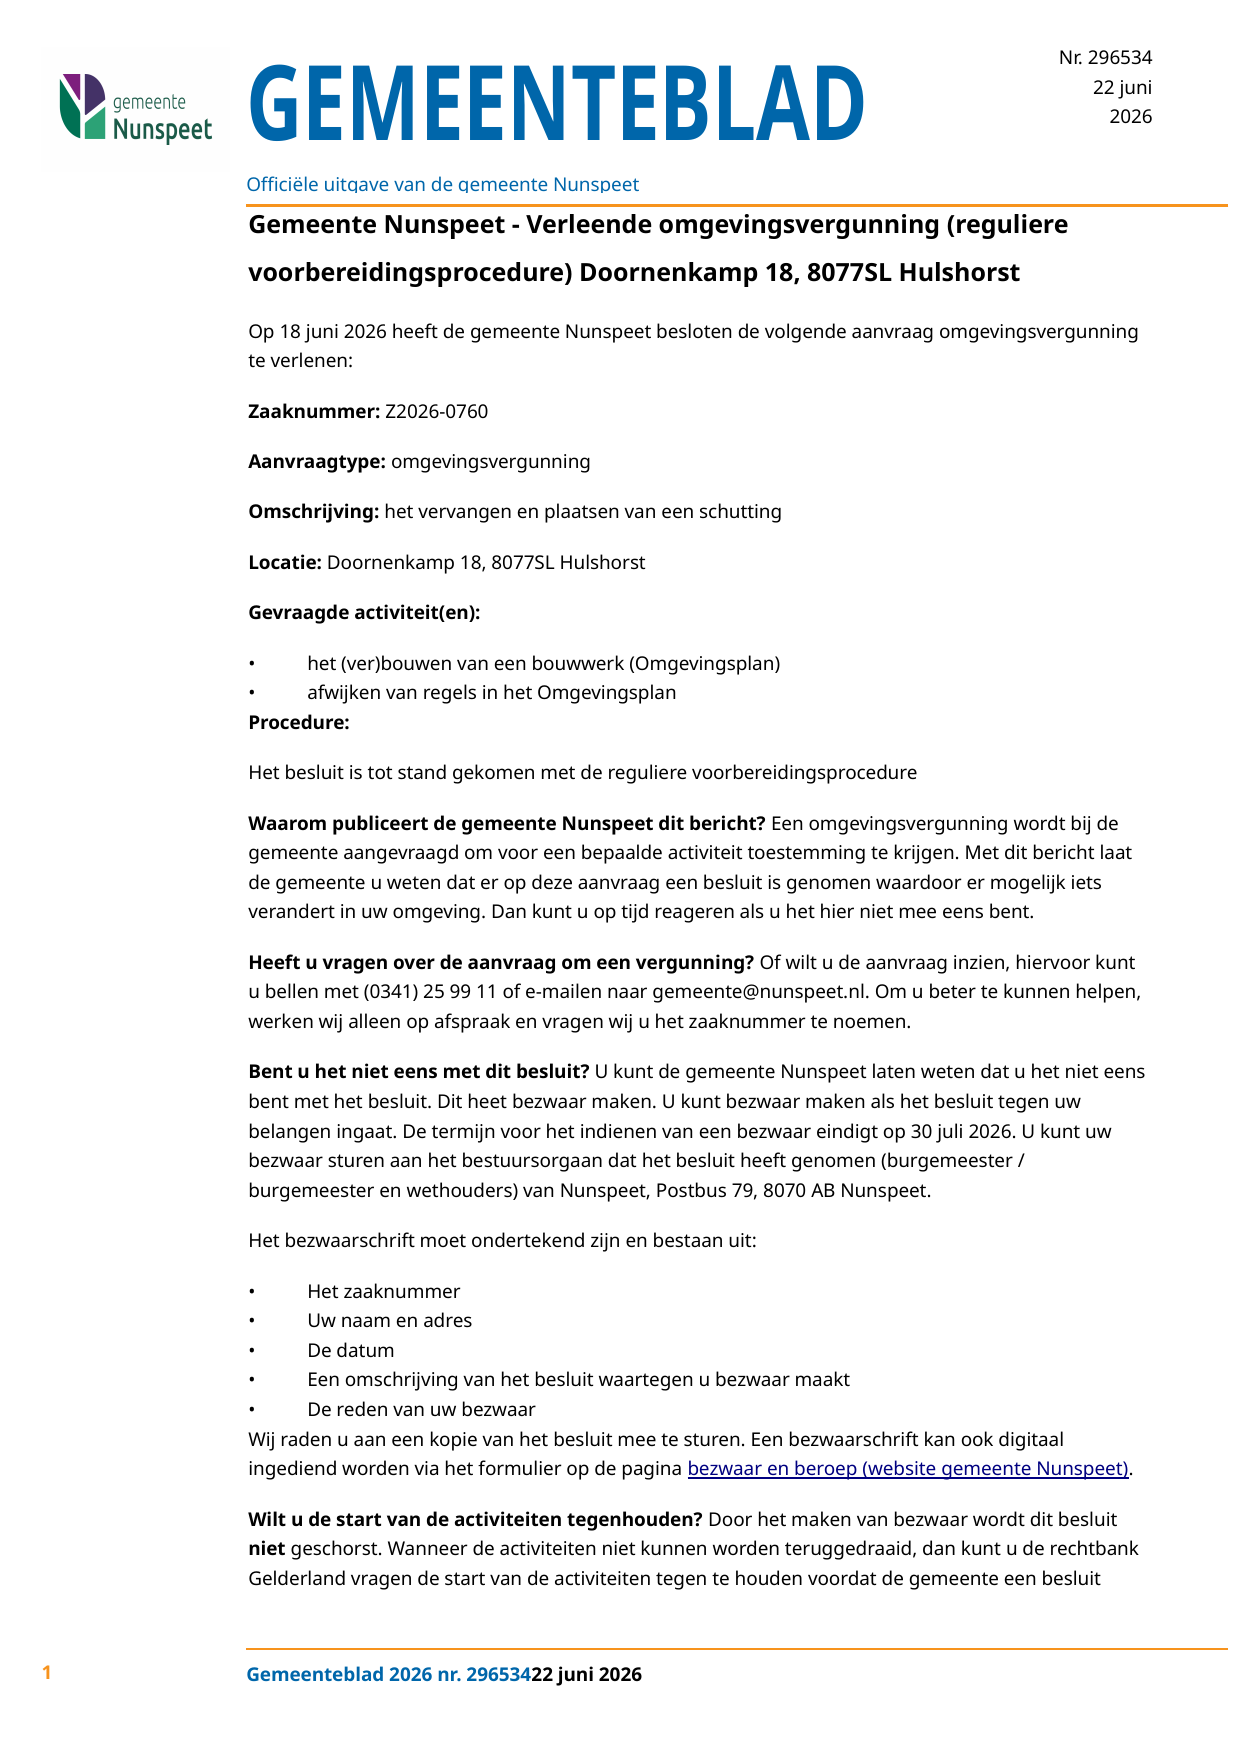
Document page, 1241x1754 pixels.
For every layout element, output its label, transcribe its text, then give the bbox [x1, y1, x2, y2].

text Procedure: [248, 709, 1152, 735]
text Omschrijving: het vervangen en plaatsen van een schutting [248, 499, 1152, 524]
text Bent u het niet eens met dit besluit? U kunt de gemeente Nunspeet laten weten dat u het niet eens bent met het besluit. Dit heet bezwaar maken. U kunt bezwaar maken als het besluit tegen uw belangen ingaat. De termijn voor het indienen van een bezwaar eindigt op 30 juli 2026. U kunt uw bezwaar sturen aan het bestuursorgaan dat het besluit heeft genomen (burgemeester / burgemeester en wethouders) van Nunspeet, Postbus 79, 8070 AB Nunspeet. [248, 1059, 1152, 1203]
text Wilt u de start van de activiteiten tegenhouden? Door het maken van bezwaar wordt dit besluit niet geschorst. Wanneer de activiteiten niet kunnen worden teruggedraaid, dan kunt u de rechtbank Gelderland vragen de start van de activiteiten tegen te houden voordat de gemeente een besluit [248, 1506, 1152, 1591]
text Het besluit is tot stand gekomen met de reguliere voorbereidingsprocedure [248, 759, 1152, 785]
text Gevraagde activiteit(en): [248, 599, 1152, 625]
list het (ver)bouwen van een bouwwerk (Omgevingsplan) [248, 650, 1152, 676]
list Een omschrijving van het besluit waartegen u bezwaar maakt [248, 1367, 1152, 1392]
text Gemeente Nunspeet - Verleende omgevingsvergunning (reguliere voorbereidingsprocedure) Doornenkamp 18, 8077SL Hulshorst [248, 207, 1152, 288]
text Locatie: Doornenkamp 18, 8077SL Hulshorst [248, 549, 1152, 575]
text Wij raden u aan een kopie van het besluit mee te sturen. Een bezwaarschrift kan ook digitaal ingediend worden via het formulier op de pagina bezwaar en beroep (website gemeente Nunspeet). [248, 1426, 1152, 1481]
text Het bezwaarschrift moet ondertekend zijn en bestaan uit: [248, 1227, 1152, 1253]
text Op 18 juni 2026 heeft de gemeente Nunspeet besloten de volgende aanvraag omgevingsvergunning te verlenen: [248, 318, 1152, 373]
list Het zaaknummer [248, 1278, 1152, 1304]
list Uw naam en adres [248, 1307, 1152, 1333]
text Waarom publiceert de gemeente Nunspeet dit bericht? Een omgevingsvergunning wordt bij de gemeente aangevraagd om voor een bepaalde activiteit toestemming te krijgen. Met dit bericht laat de gemeente u weten dat er op deze aanvraag een besluit is genomen waardoor er mogelijk iets verandert in uw omgeving. Dan kunt u op tijd reageren als u het hier niet mee eens bent. [248, 810, 1152, 924]
text Zaaknummer: Z2026-0760 [248, 398, 1152, 424]
picture [41, 47, 231, 172]
text Aanvraagtype: omgevingsvergunning [248, 448, 1152, 474]
list De datum [248, 1337, 1152, 1363]
text Heeft u vragen over de aanvraag om een vergunning? Of wilt u de aanvraag inzien, hiervoor kunt u bellen met (0341) 25 99 11 of e-mailen naar gemeente@nunspeet.nl. Om u beter te kunnen helpen, werken wij alleen op afspraak en vragen wij u het zaaknummer te noemen. [248, 949, 1152, 1034]
list De reden van uw bezwaar [248, 1396, 1152, 1422]
list afwijken van regels in het Omgevingsplan [248, 679, 1152, 705]
